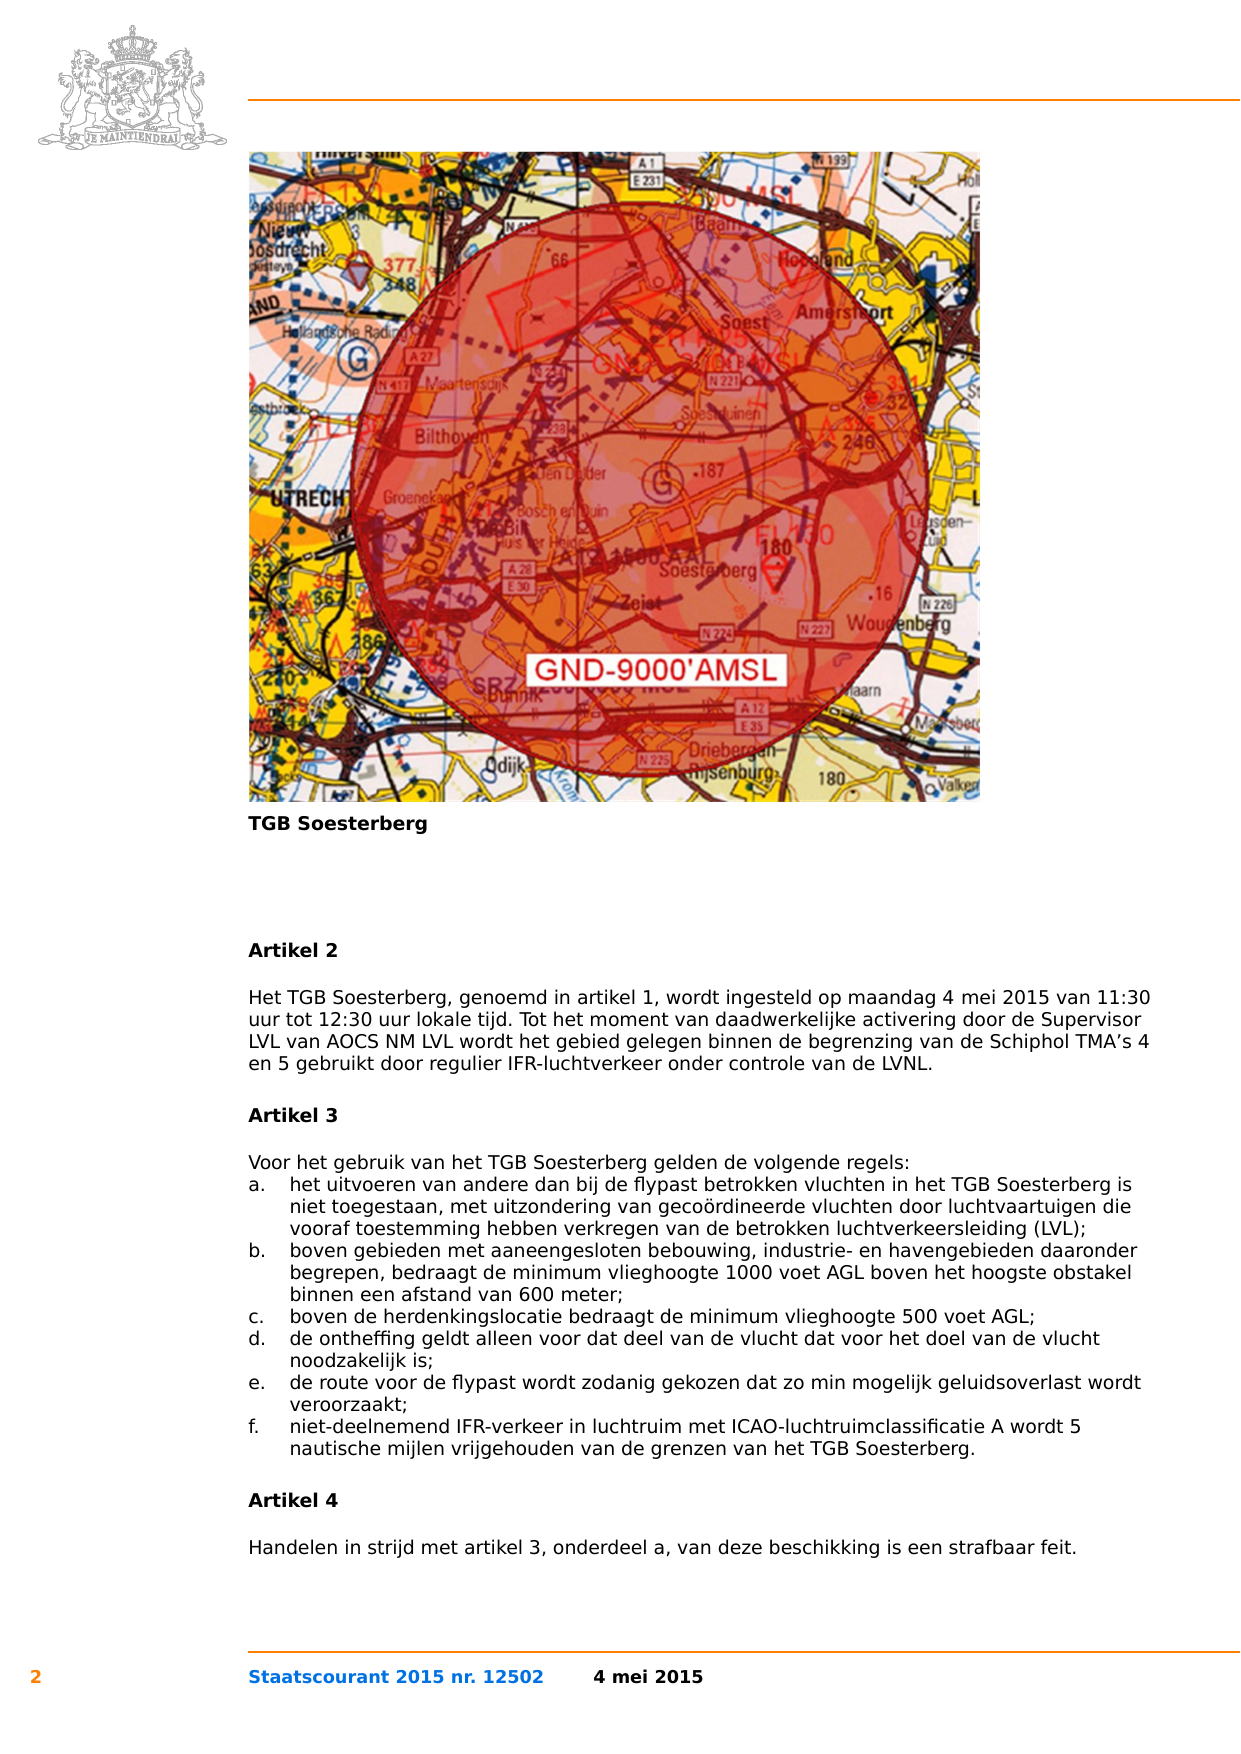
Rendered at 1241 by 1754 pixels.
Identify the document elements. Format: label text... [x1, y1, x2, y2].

picture [248, 151, 981, 802]
text c. boven de herdenkingslocatie bedraagt de minimum vlieghoogte 500 voet AGL; [248, 1306, 1163, 1328]
text d. de ontheffing geldt alleen voor dat deel van de vlucht dat voor het doel van de vlucht noodzakelijk is; [248, 1328, 1163, 1372]
text e. de route voor de flypast wordt zodanig gekozen dat zo min mogelijk geluidsoverlast wordt veroorzaakt; [248, 1372, 1163, 1416]
subtitle Artikel 3 [248, 1105, 1163, 1127]
text Voor het gebruik van het TGB Soesterberg gelden de volgende regels: [248, 1152, 1163, 1174]
text TGB Soesterberg [248, 813, 980, 835]
text f. niet-deelnemend IFR-verkeer in luchtruim met ICAO-luchtruimclassificatie A wordt 5 nautische mijlen vrijgehouden van de grenzen van het TGB Soesterberg. [248, 1416, 1163, 1460]
text Het TGB Soesterberg, genoemd in artikel 1, wordt ingesteld op maandag 4 mei 2015 van 11:30 uur tot 12:30 uur lokale tijd. Tot het moment van daadwerkelijke activering door de Supervisor LVL van AOCS NM LVL wordt het gebied gelegen binnen de begrenzing van de Schiphol TMA’s 4 en 5 gebruikt door regulier IFR-luchtverkeer onder controle van de LVNL. [248, 987, 1163, 1075]
text Handelen in strijd met artikel 3, onderdeel a, van deze beschikking is een strafbaar feit. [248, 1537, 1163, 1559]
text a. het uitvoeren van andere dan bij de flypast betrokken vluchten in het TGB Soesterberg is niet toegestaan, met uitzondering van gecoördineerde vluchten door luchtvaartuigen die vooraf toestemming hebben verkregen van de betrokken luchtverkeersleiding (LVL); [248, 1174, 1163, 1240]
subtitle Artikel 2 [248, 940, 1163, 962]
subtitle Artikel 4 [248, 1490, 1163, 1512]
picture [38, 25, 227, 150]
text b. boven gebieden met aaneengesloten bebouwing, industrie- en havengebieden daaronder begrepen, bedraagt de minimum vlieghoogte 1000 voet AGL boven het hoogste obstakel binnen een afstand van 600 meter; [248, 1240, 1163, 1306]
